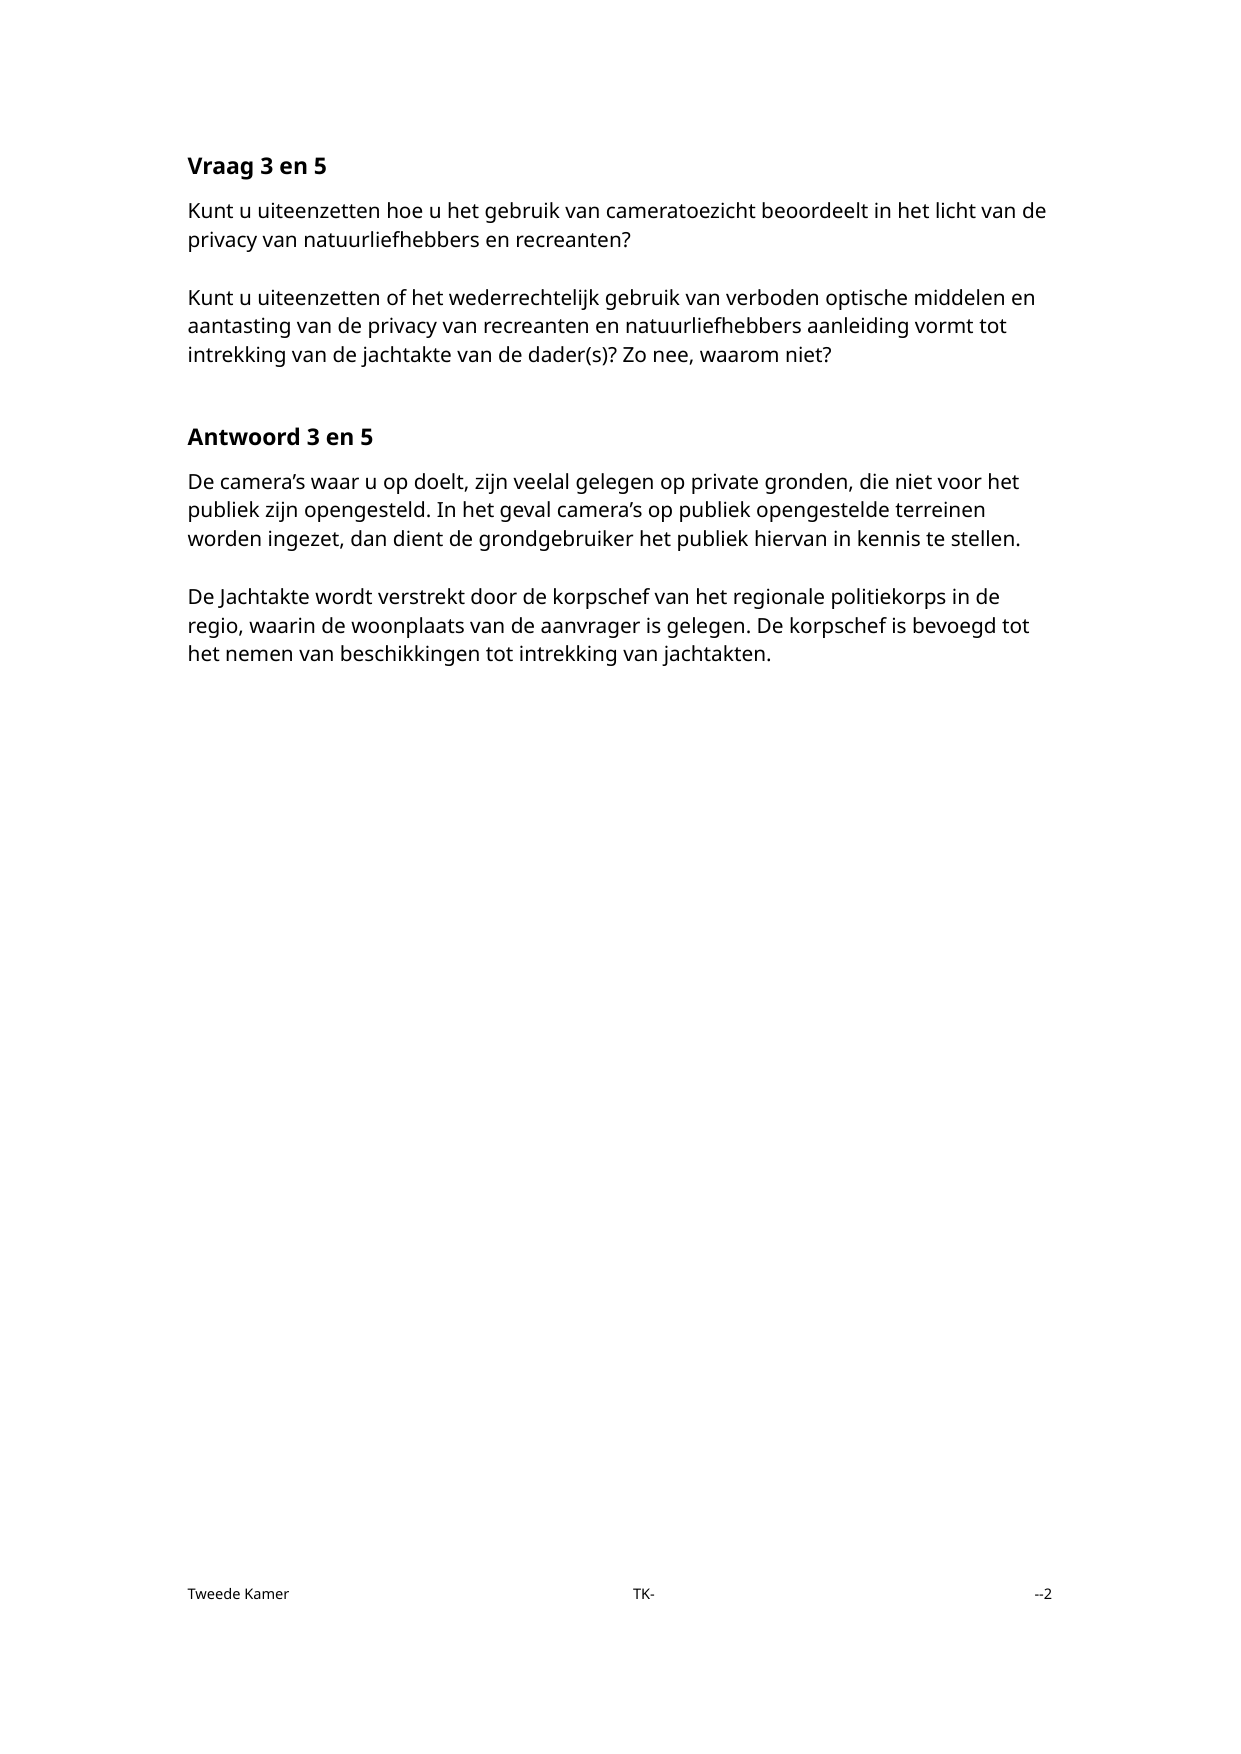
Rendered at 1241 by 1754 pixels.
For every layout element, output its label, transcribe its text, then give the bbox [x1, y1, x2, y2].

subtitle Antwoord 3 en 5 [187, 421, 1053, 452]
text Kunt u uiteenzetten of het wederrechtelijk gebruik van verboden optische middelen en aantasting van de privacy van recreanten en natuurliefhebbers aanleiding vormt tot intrekking van de jachtakte van de dader(s)? Zo nee, waarom niet? [187, 283, 1053, 368]
text De camera’s waar u op doelt, zijn veelal gelegen op private gronden, die niet voor het publiek zijn opengesteld. In het geval camera’s op publiek opengestelde terreinen worden ingezet, dan dient de grondgebruiker het publiek hiervan in kennis te stellen. [187, 467, 1053, 552]
subtitle Vraag 3 en 5 [187, 150, 1053, 181]
text Kunt u uiteenzetten hoe u het gebruik van cameratoezicht beoordeelt in het licht van de privacy van natuurliefhebbers en recreanten? [187, 196, 1053, 253]
text De Jachtakte wordt verstrekt door de korpschef van het regionale politiekorps in de regio, waarin de woonplaats van de aanvrager is gelegen. De korpschef is bevoegd tot het nemen van beschikkingen tot intrekking van jachtakten. [187, 582, 1053, 668]
